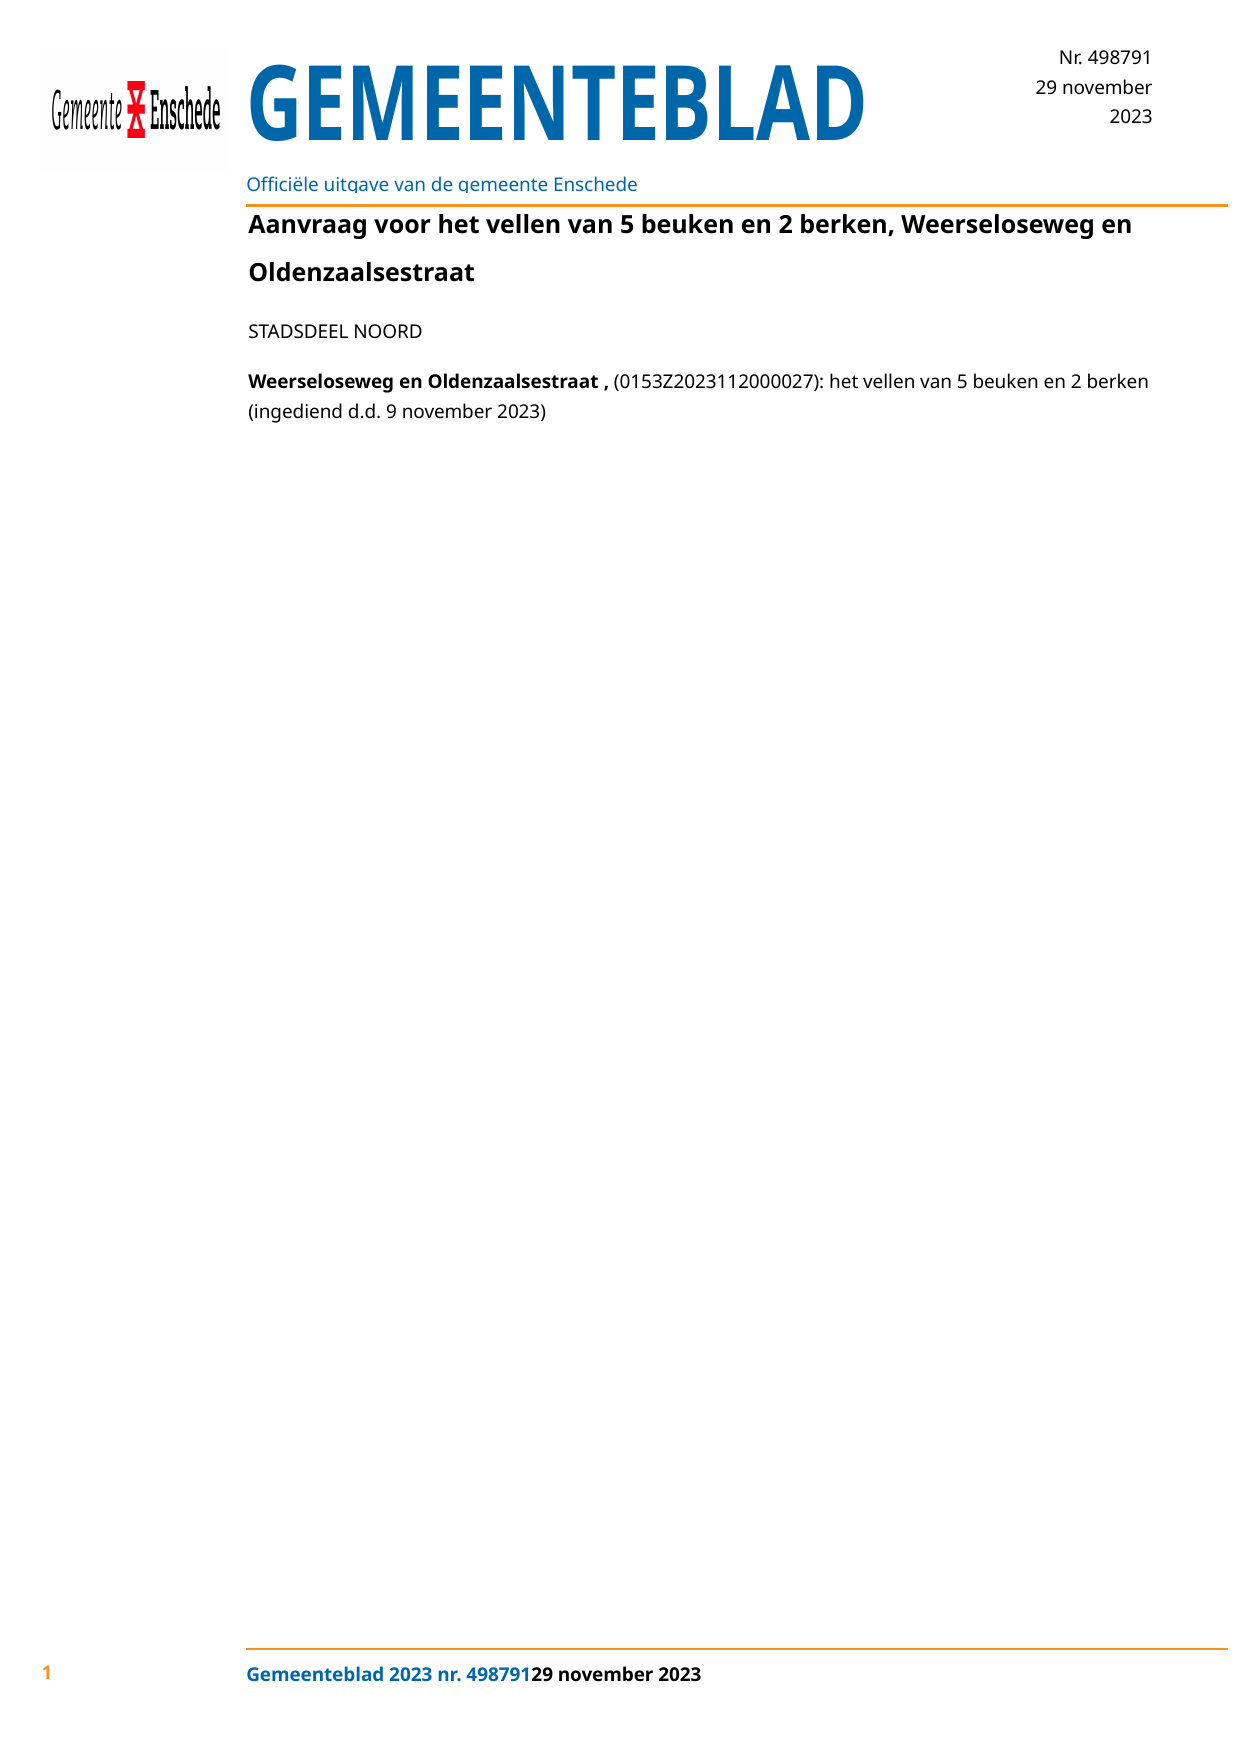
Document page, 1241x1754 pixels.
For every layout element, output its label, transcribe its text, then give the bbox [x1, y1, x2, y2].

text Weerseloseweg en Oldenzaalsestraat , (0153Z2023112000027): het vellen van 5 beuken en 2 berken (ingediend d.d. 9 november 2023) [248, 368, 1152, 424]
picture [41, 47, 231, 172]
text Aanvraag voor het vellen van 5 beuken en 2 berken, Weerseloseweg en Oldenzaalsestraat [248, 207, 1152, 288]
text STADSDEEL NOORD [248, 318, 1152, 344]
